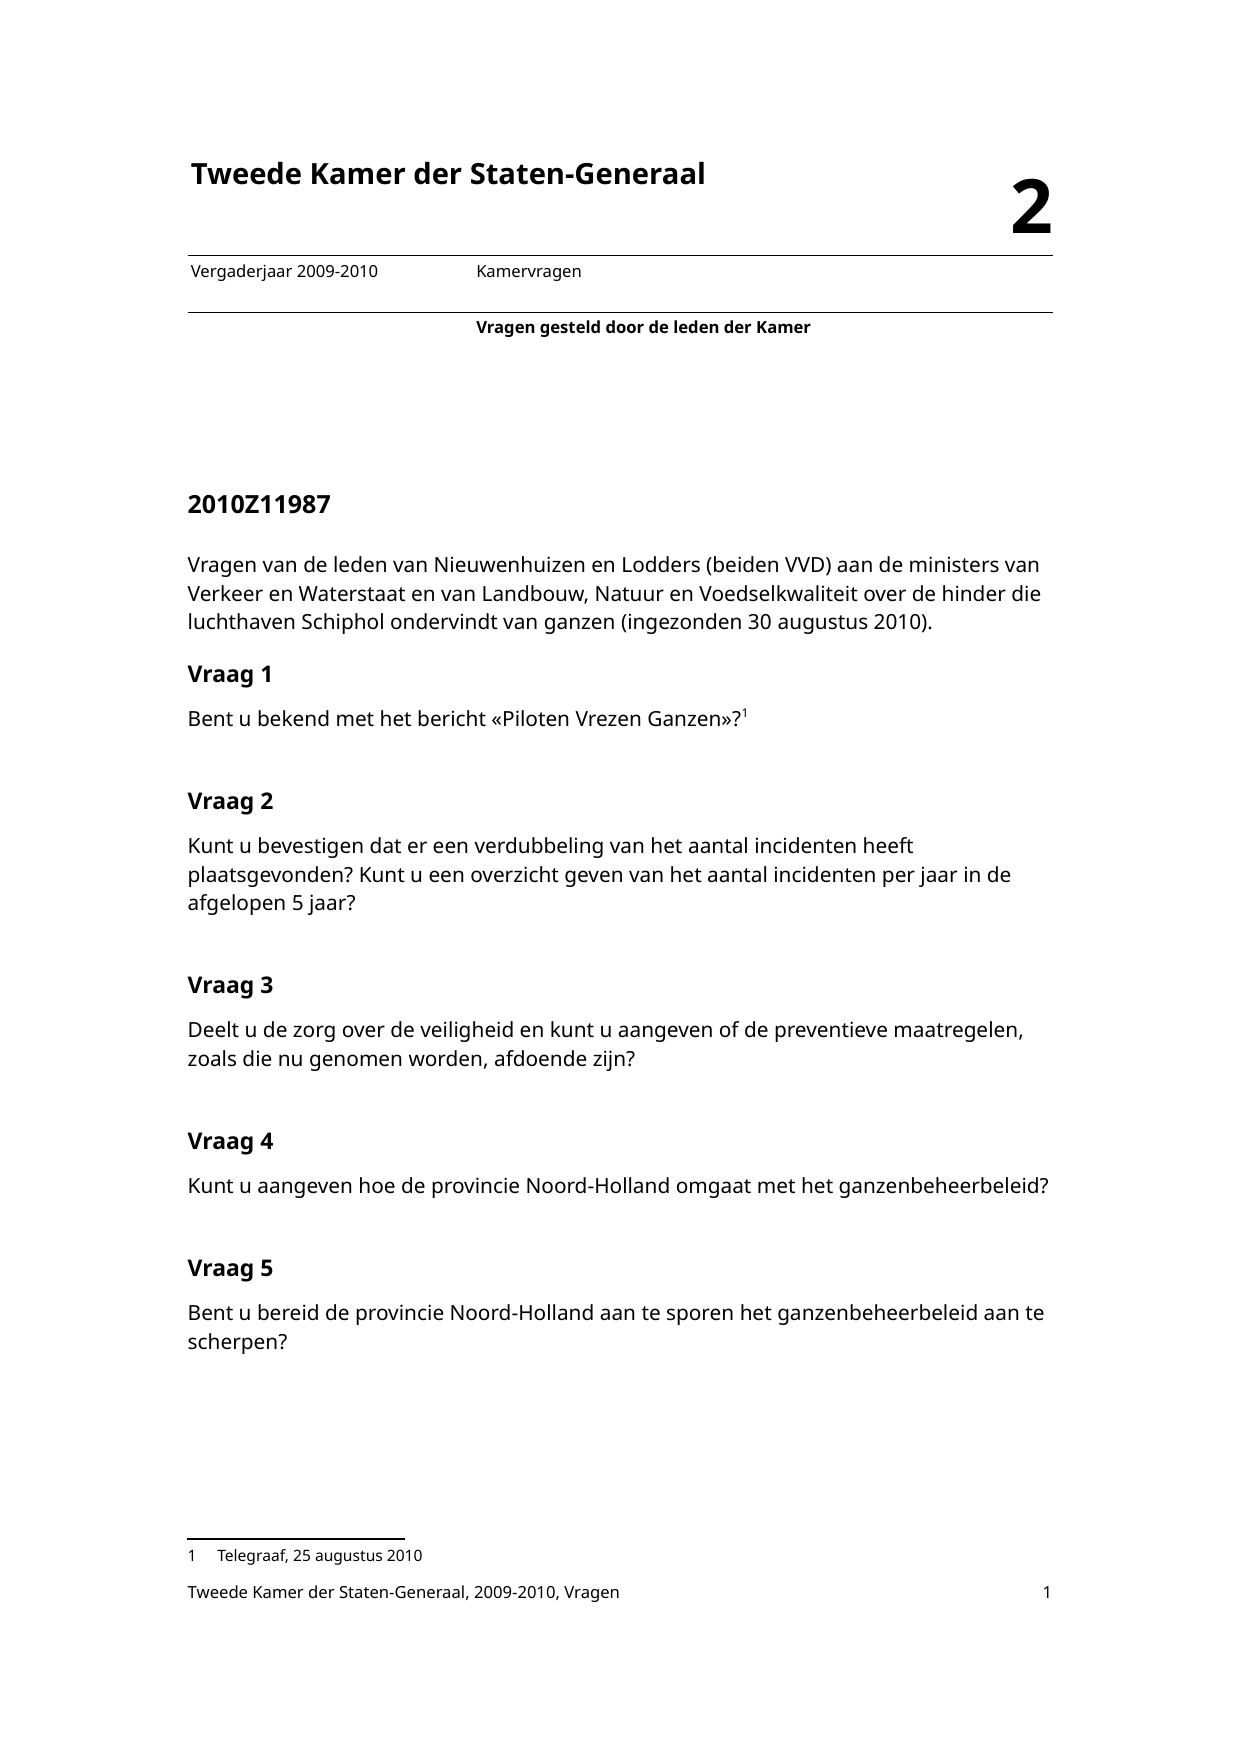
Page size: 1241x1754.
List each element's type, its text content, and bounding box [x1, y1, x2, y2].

table_cell Kamervragen [473, 256, 1053, 312]
text 2010Z11987 [187, 487, 1053, 521]
subtitle Vraag 5 [187, 1252, 1053, 1283]
subtitle Vraag 1 [187, 658, 1053, 689]
subtitle Vraag 4 [187, 1125, 1053, 1156]
text Vragen van de leden van Nieuwenhuizen en Lodders (beiden VVD) aan de ministers van Verkeer en Waterstaat en van Landbouw, Natuur en Voedselkwaliteit over de hinder die luchthaven Schiphol ondervindt van ganzen (ingezonden 30 augustus 2010). [187, 550, 1053, 636]
text Kunt u bevestigen dat er een verdubbeling van het aantal incidenten heeft plaatsgevonden? Kunt u een overzicht geven van het aantal incidenten per jaar in de afgelopen 5 jaar? [187, 832, 1053, 917]
subtitle Vraag 3 [187, 969, 1053, 1001]
table_header 2 [880, 150, 1053, 255]
text Telegraaf, 25 augustus 2010 [187, 1538, 1053, 1566]
text Kunt u aangeven hoe de provincie Noord-Holland omgaat met het ganzenbeheerbeleid? [187, 1171, 1053, 1200]
text Deelt u de zorg over de veiligheid en kunt u aangeven of de preventieve maatregelen, zoals die nu genomen worden, afdoende zijn? [187, 1016, 1053, 1072]
table_cell Vergaderjaar 2009-2010 [188, 256, 473, 312]
table_header Tweede Kamer der Staten-Generaal [188, 150, 879, 255]
table_cell Vragen gesteld door de leden der Kamer [473, 313, 1053, 339]
text Bent u bereid de provincie Noord-Holland aan te sporen het ganzenbeheerbeleid aan te scherpen? [187, 1298, 1053, 1355]
table_cell [188, 313, 473, 339]
subtitle Vraag 2 [187, 785, 1053, 817]
text Bent u bekend met het bericht «Piloten Vrezen Ganzen»? [187, 704, 1053, 733]
